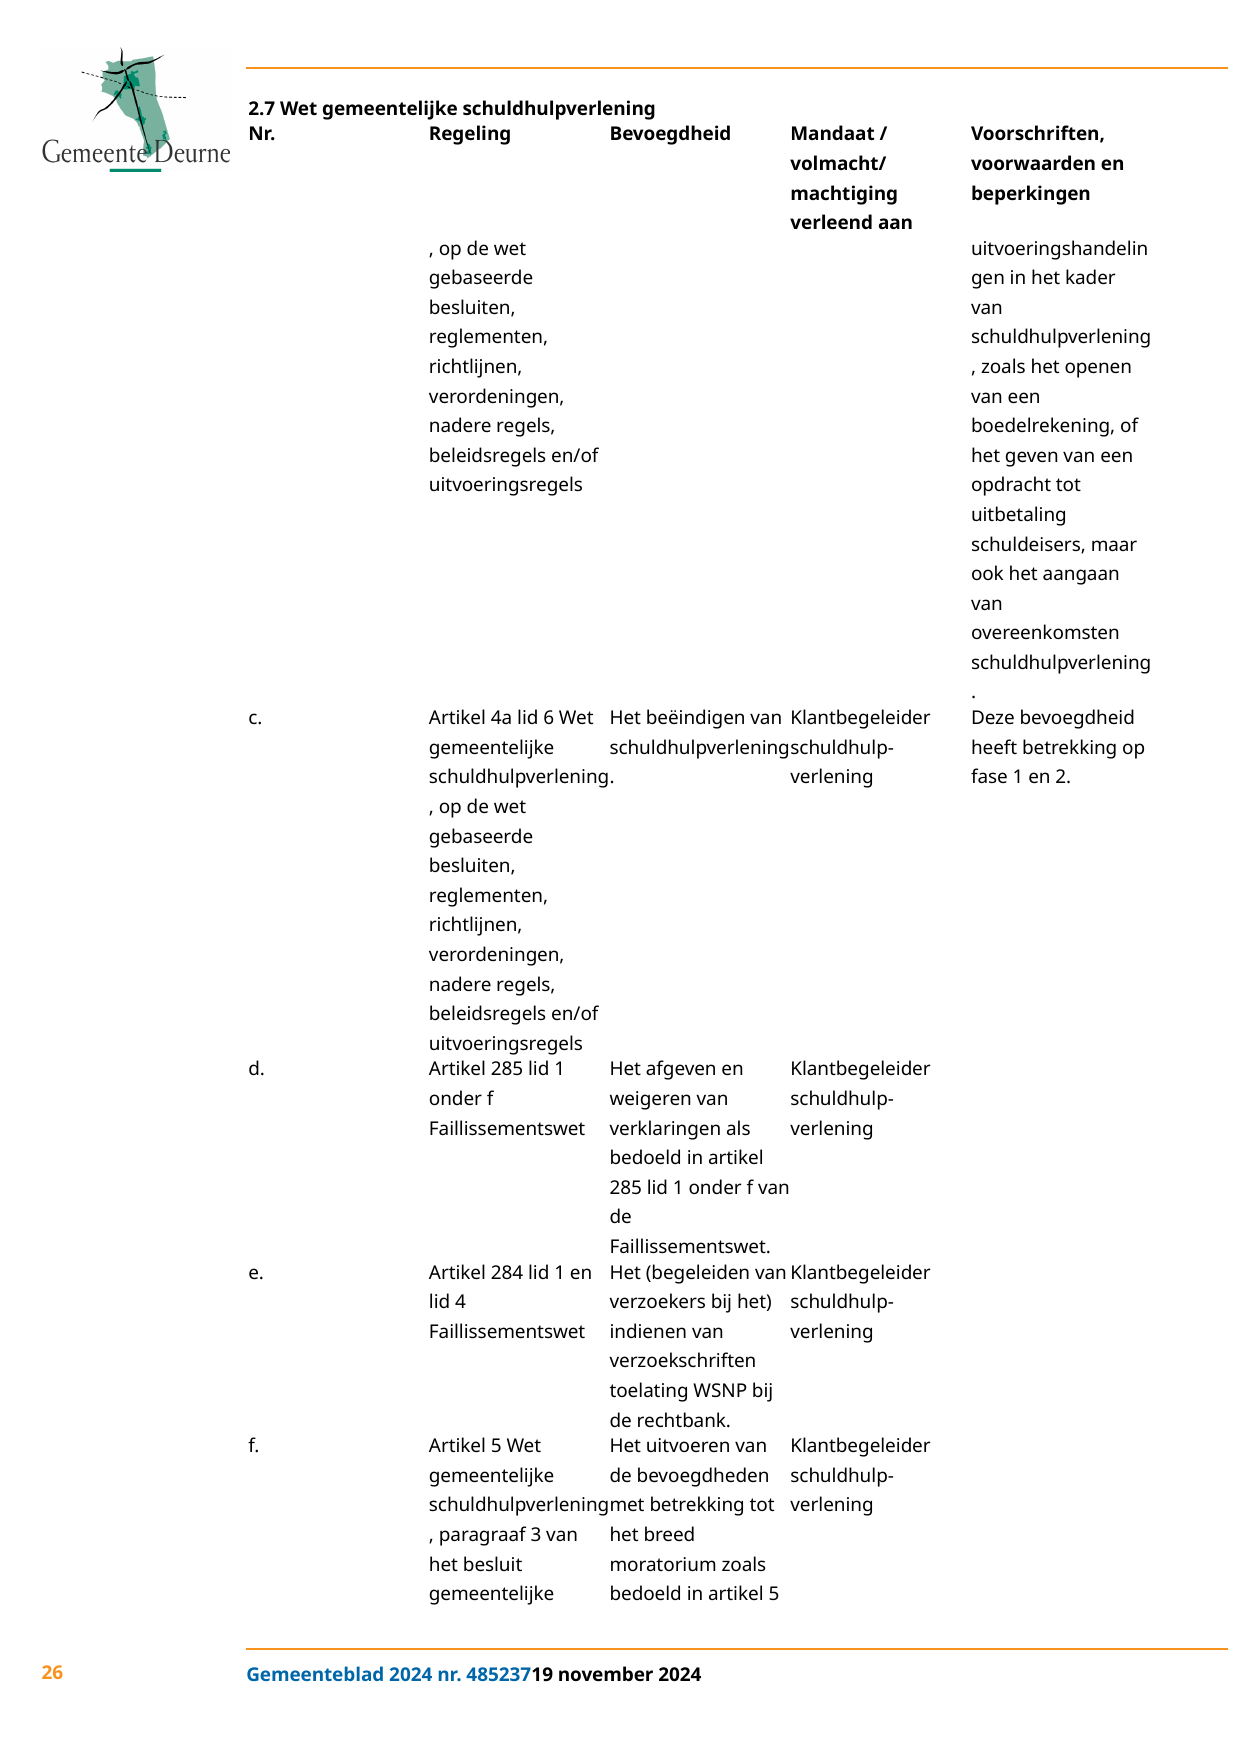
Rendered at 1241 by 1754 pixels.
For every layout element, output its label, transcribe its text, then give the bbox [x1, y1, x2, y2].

table_header 2.7 Wet gemeentelijke schuldhulpverlening [248, 95, 1152, 121]
table_cell uitvoeringshandelingen in het kader van schuldhulpverlening, zoals het openen van een boedelrekening, of het geven van een opdracht tot uitbetaling schuldeisers, maar ook het aangaan van overeenkomsten schuldhulpverlening. [971, 235, 1152, 704]
table_cell [971, 1056, 1152, 1259]
table_cell [971, 1259, 1152, 1432]
table_cell e. [248, 1259, 429, 1432]
table_cell Klantbegeleider schuldhulp-verlening [790, 1056, 971, 1259]
table_cell [790, 235, 971, 704]
table_cell Artikel 5 Wet gemeentelijke schuldhulpverlening, paragraaf 3 van het besluit gemeentelijke [429, 1433, 609, 1606]
table_cell Het uitvoeren van de bevoegdheden met betrekking tot het breed moratorium zoals bedoeld in artikel 5 [609, 1433, 790, 1606]
table_cell , op de wet gebaseerde besluiten, reglementen, richtlijnen, verordeningen, nadere regels, beleidsregels en/of uitvoeringsregels [429, 235, 609, 704]
table_cell c. [248, 705, 429, 1056]
table_cell Het beëindigen van schuldhulpverlening. [609, 705, 790, 1056]
table_cell Het (begeleiden van verzoekers bij het) indienen van verzoekschriften toelating WSNP bij de rechtbank. [609, 1259, 790, 1432]
table_cell Deze bevoegdheid heeft betrekking op fase 1 en 2. [971, 705, 1152, 1056]
table_cell [248, 235, 429, 704]
table_cell Het afgeven en weigeren van verklaringen als bedoeld in artikel 285 lid 1 onder f van de Faillissementswet. [609, 1056, 790, 1259]
table_cell Mandaat / volmacht/ machtiging verleend aan [790, 121, 971, 235]
picture [41, 47, 231, 172]
table_cell Artikel 4a lid 6 Wet gemeentelijke schuldhulpverlening, op de wet gebaseerde besluiten, reglementen, richtlijnen, verordeningen, nadere regels, beleidsregels en/of uitvoeringsregels [429, 705, 609, 1056]
table_cell Klantbegeleider schuldhulp-verlening [790, 705, 971, 1056]
table_cell d. [248, 1056, 429, 1259]
table_cell Artikel 285 lid 1 onder f Faillissementswet [429, 1056, 609, 1259]
table_cell Voorschriften, voorwaarden en beperkingen [971, 121, 1152, 235]
table_cell Klantbegeleider schuldhulp-verlening [790, 1259, 971, 1432]
table_cell [609, 235, 790, 704]
table_cell Nr. [248, 121, 429, 235]
table_cell Artikel 284 lid 1 en lid 4 Faillissementswet [429, 1259, 609, 1432]
table_cell f. [248, 1433, 429, 1606]
table_cell Klantbegeleider schuldhulp-verlening [790, 1433, 971, 1606]
table_cell Bevoegdheid [609, 121, 790, 235]
table_cell [971, 1433, 1152, 1606]
table_cell Regeling [429, 121, 609, 235]
